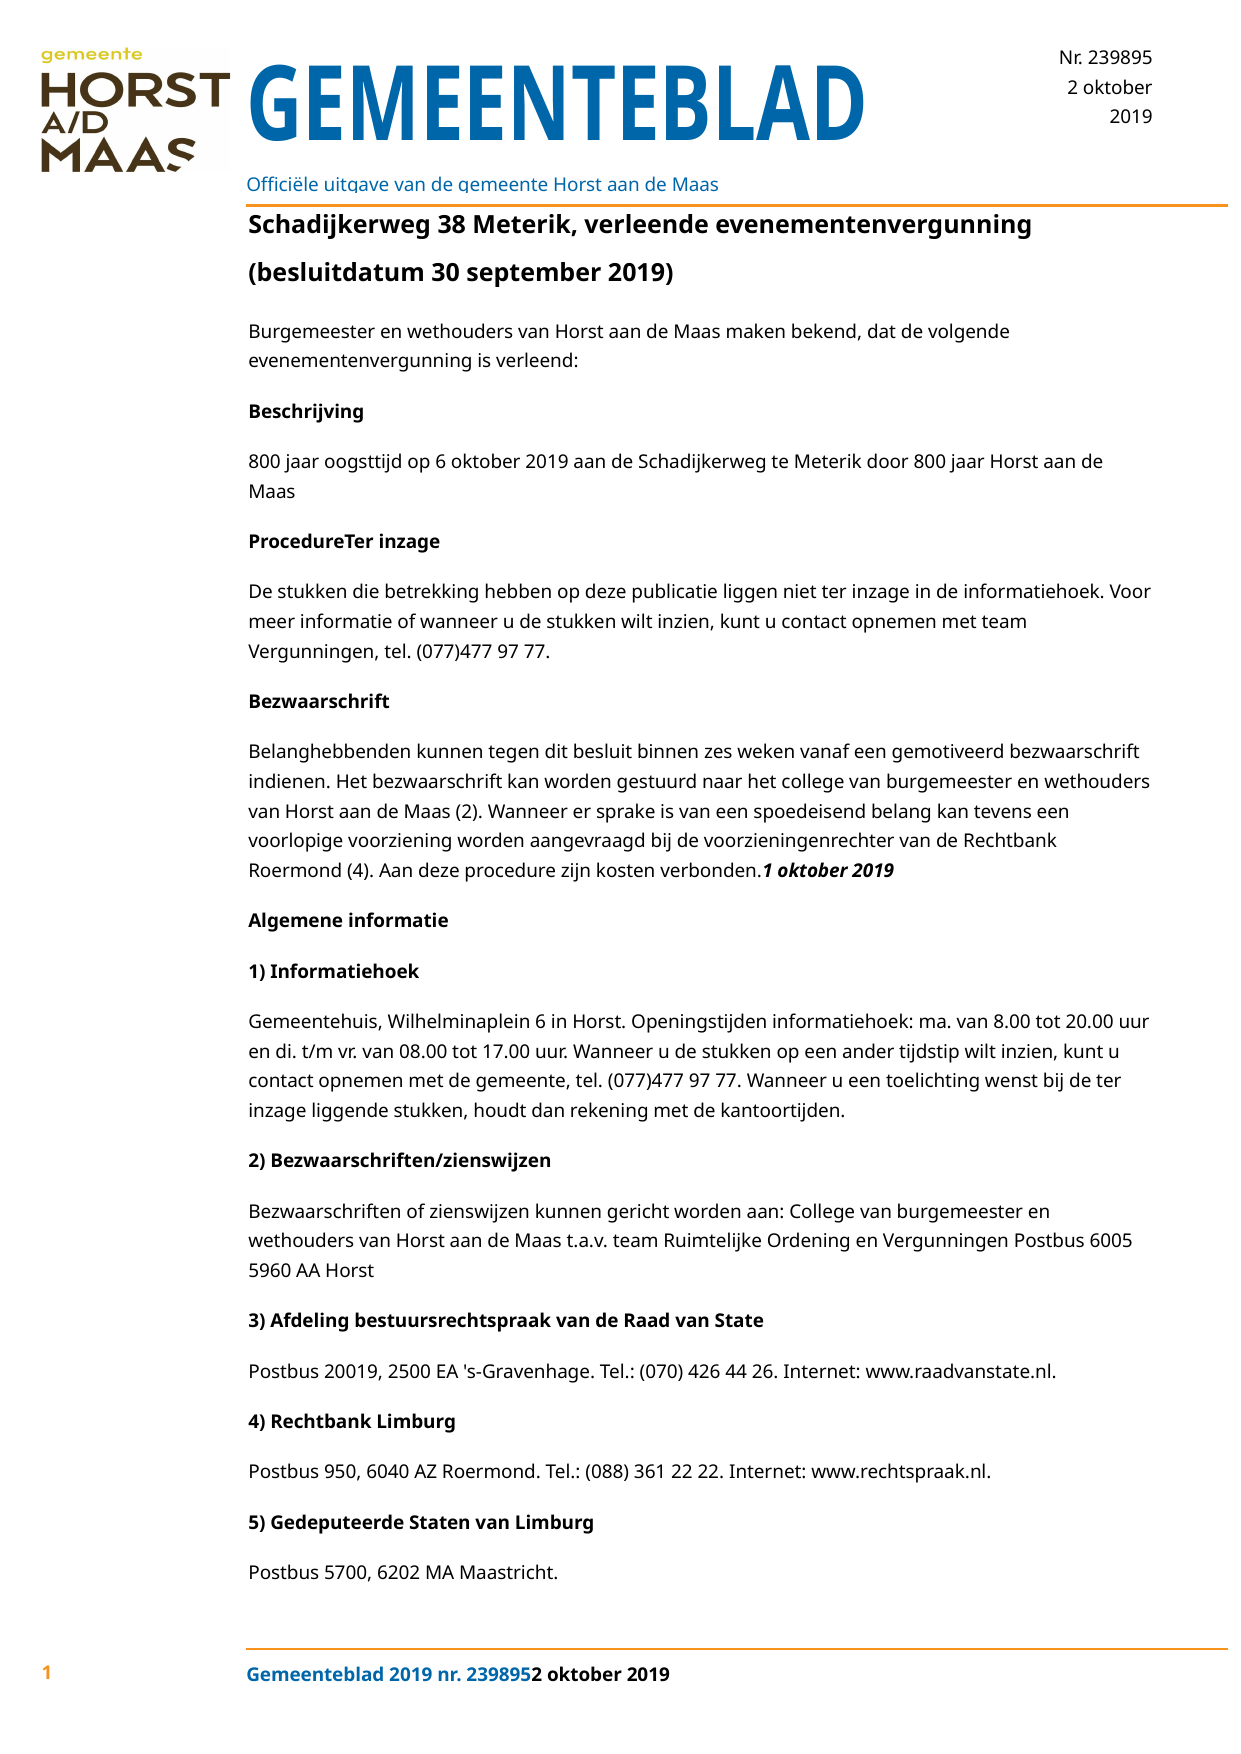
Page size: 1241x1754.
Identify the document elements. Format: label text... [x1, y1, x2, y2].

text Gemeentehuis, Wilhelminaplein 6 in Horst. Openingstijden informatiehoek: ma. van 8.00 tot 20.00 uur en di. t/m vr. van 08.00 tot 17.00 uur. Wanneer u de stukken op een ander tijdstip wilt inzien, kunt u contact opnemen met de gemeente, tel. (077)477 97 77. Wanneer u een toelichting wenst bij de ter inzage liggende stukken, houdt dan rekening met de kantoortijden. [248, 1008, 1152, 1123]
text 4) Rechtbank Limburg [248, 1408, 1152, 1434]
text Belanghebbenden kunnen tegen dit besluit binnen zes weken vanaf een gemotiveerd bezwaarschrift indienen. Het bezwaarschrift kan worden gestuurd naar het college van burgemeester en wethouders van Horst aan de Maas (2). Wanneer er sprake is van een spoedeisend belang kan tevens een voorlopige voorziening worden aangevraagd bij de voorzieningenrechter van de Rechtbank Roermond (4). Aan deze procedure zijn kosten verbonden.1 oktober 2019 [248, 739, 1152, 883]
text Bezwaarschriften of zienswijzen kunnen gericht worden aan: College van burgemeester en wethouders van Horst aan de Maas t.a.v. team Ruimtelijke Ordening en Vergunningen Postbus 6005 5960 AA Horst [248, 1198, 1152, 1283]
text 1) Informatiehoek [248, 958, 1152, 984]
text Postbus 5700, 6202 MA Maastricht. [248, 1559, 1152, 1585]
text De stukken die betrekking hebben op deze publicatie liggen niet ter inzage in de informatiehoek. Voor meer informatie of wanneer u de stukken wilt inzien, kunt u contact opnemen met team Vergunningen, tel. (077)477 97 77. [248, 579, 1152, 664]
text 5) Gedeputeerde Staten van Limburg [248, 1509, 1152, 1535]
text 800 jaar oogsttijd op 6 oktober 2019 aan de Schadijkerweg te Meterik door 800 jaar Horst aan de Maas [248, 448, 1152, 504]
text Bezwaarschrift [248, 688, 1152, 714]
text ProcedureTer inzage [248, 528, 1152, 554]
text Algemene informatie [248, 907, 1152, 933]
text 2) Bezwaarschriften/zienswijzen [248, 1147, 1152, 1173]
text Postbus 20019, 2500 EA 's-Gravenhage. Tel.: (070) 426 44 26. Internet: www.raadvanstate.nl. [248, 1358, 1152, 1384]
text Schadijkerweg 38 Meterik, verleende evenementenvergunning (besluitdatum 30 september 2019) [248, 207, 1152, 288]
text Beschrijving [248, 398, 1152, 424]
picture [41, 47, 231, 172]
text 3) Afdeling bestuursrechtspraak van de Raad van State [248, 1307, 1152, 1333]
text Postbus 950, 6040 AZ Roermond. Tel.: (088) 361 22 22. Internet: www.rechtspraak.nl. [248, 1459, 1152, 1484]
text Burgemeester en wethouders van Horst aan de Maas maken bekend, dat de volgende evenementenvergunning is verleend: [248, 318, 1152, 373]
